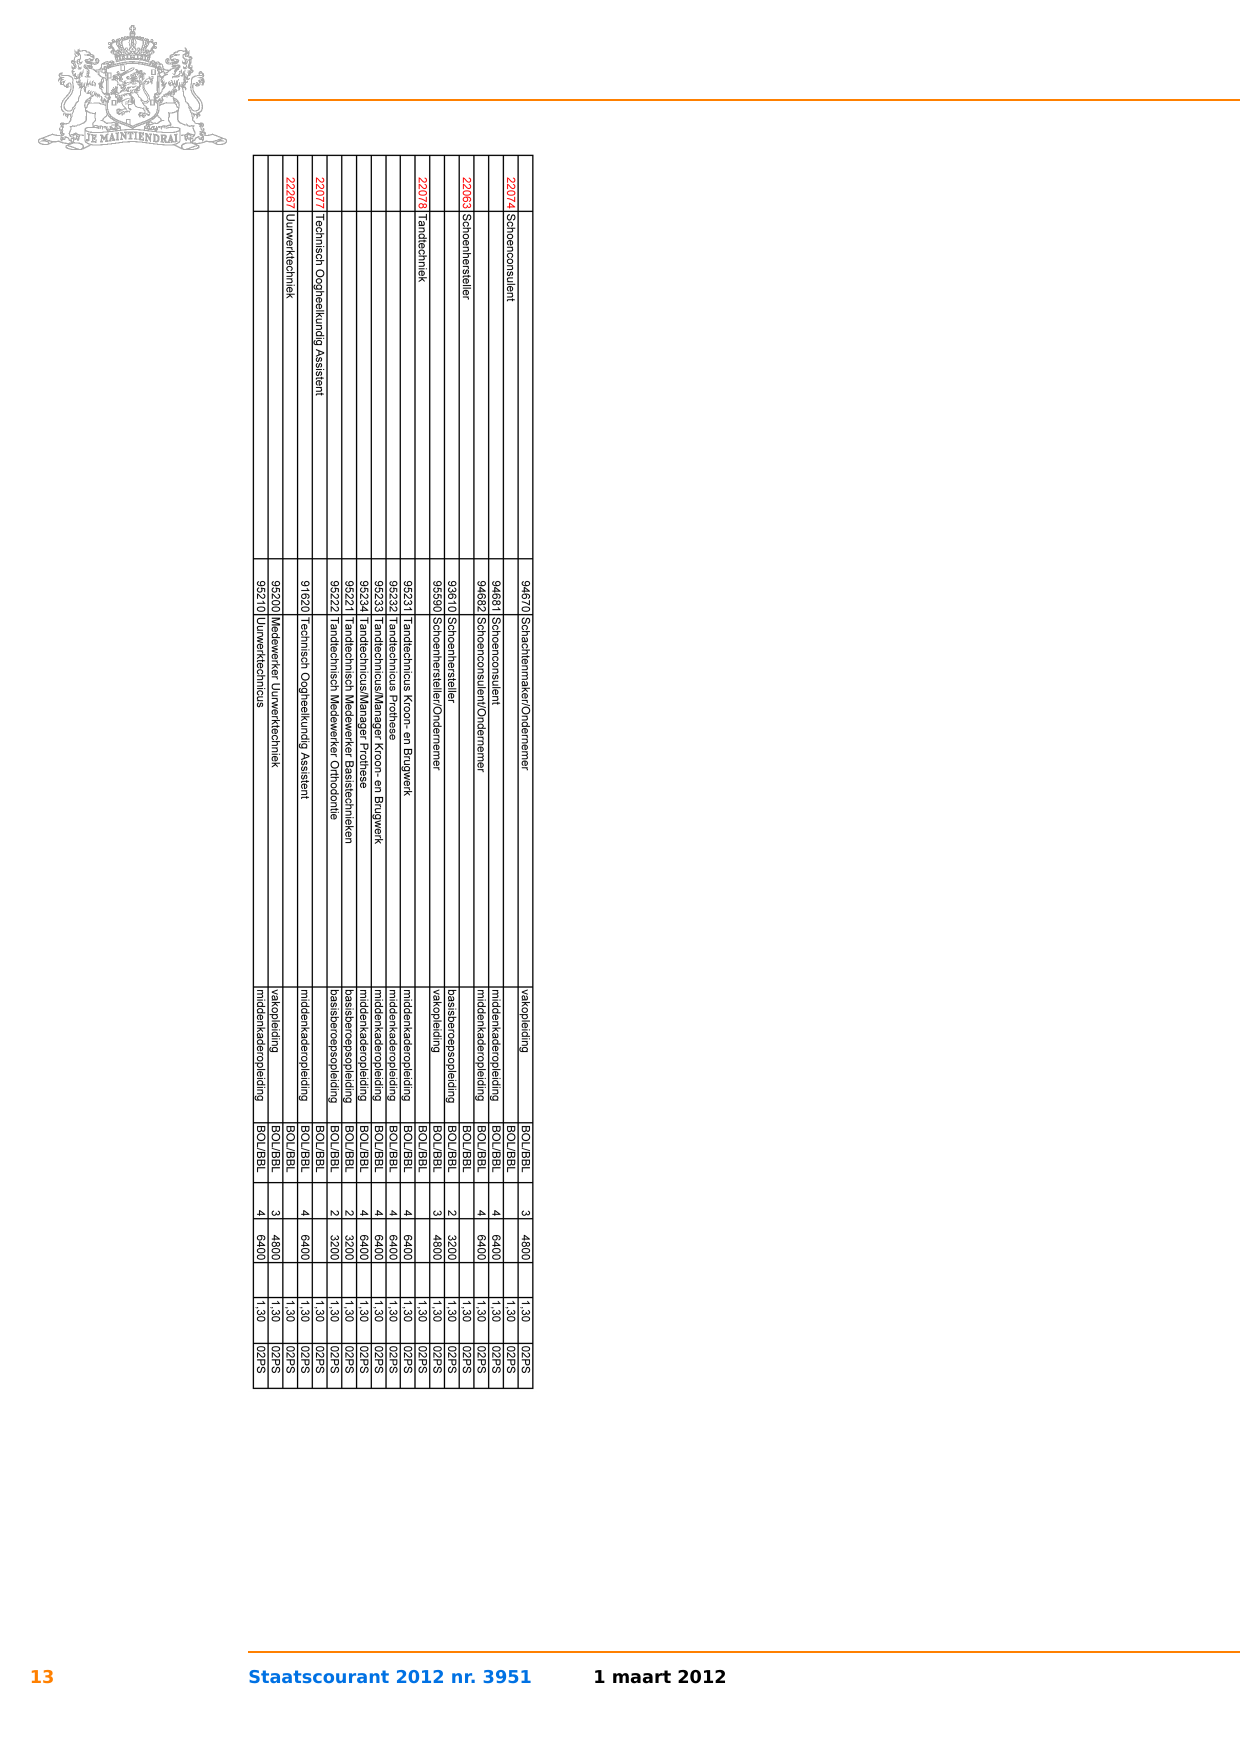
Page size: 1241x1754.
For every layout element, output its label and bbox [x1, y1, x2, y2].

picture [248, 151, 538, 1392]
picture [38, 25, 227, 150]
